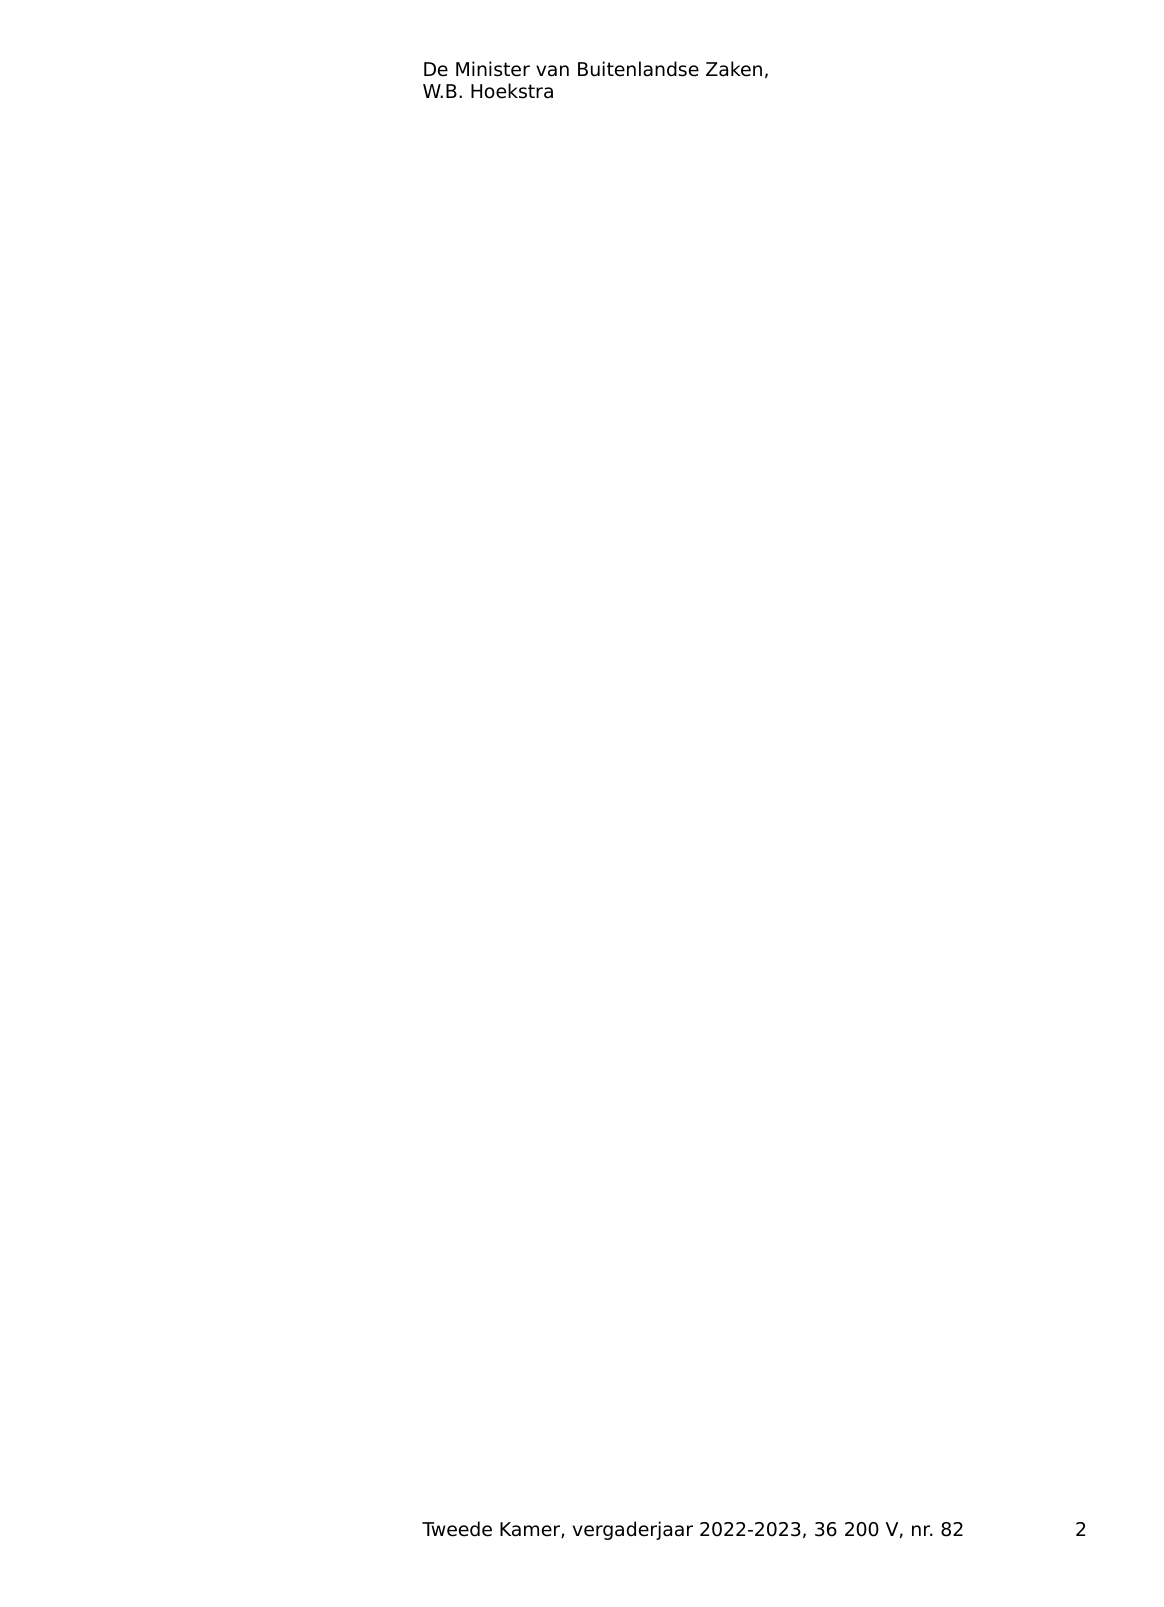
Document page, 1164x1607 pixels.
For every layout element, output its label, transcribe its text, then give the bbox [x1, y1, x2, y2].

text De Minister van Buitenlandse Zaken, W.B. Hoekstra [422, 59, 1087, 103]
